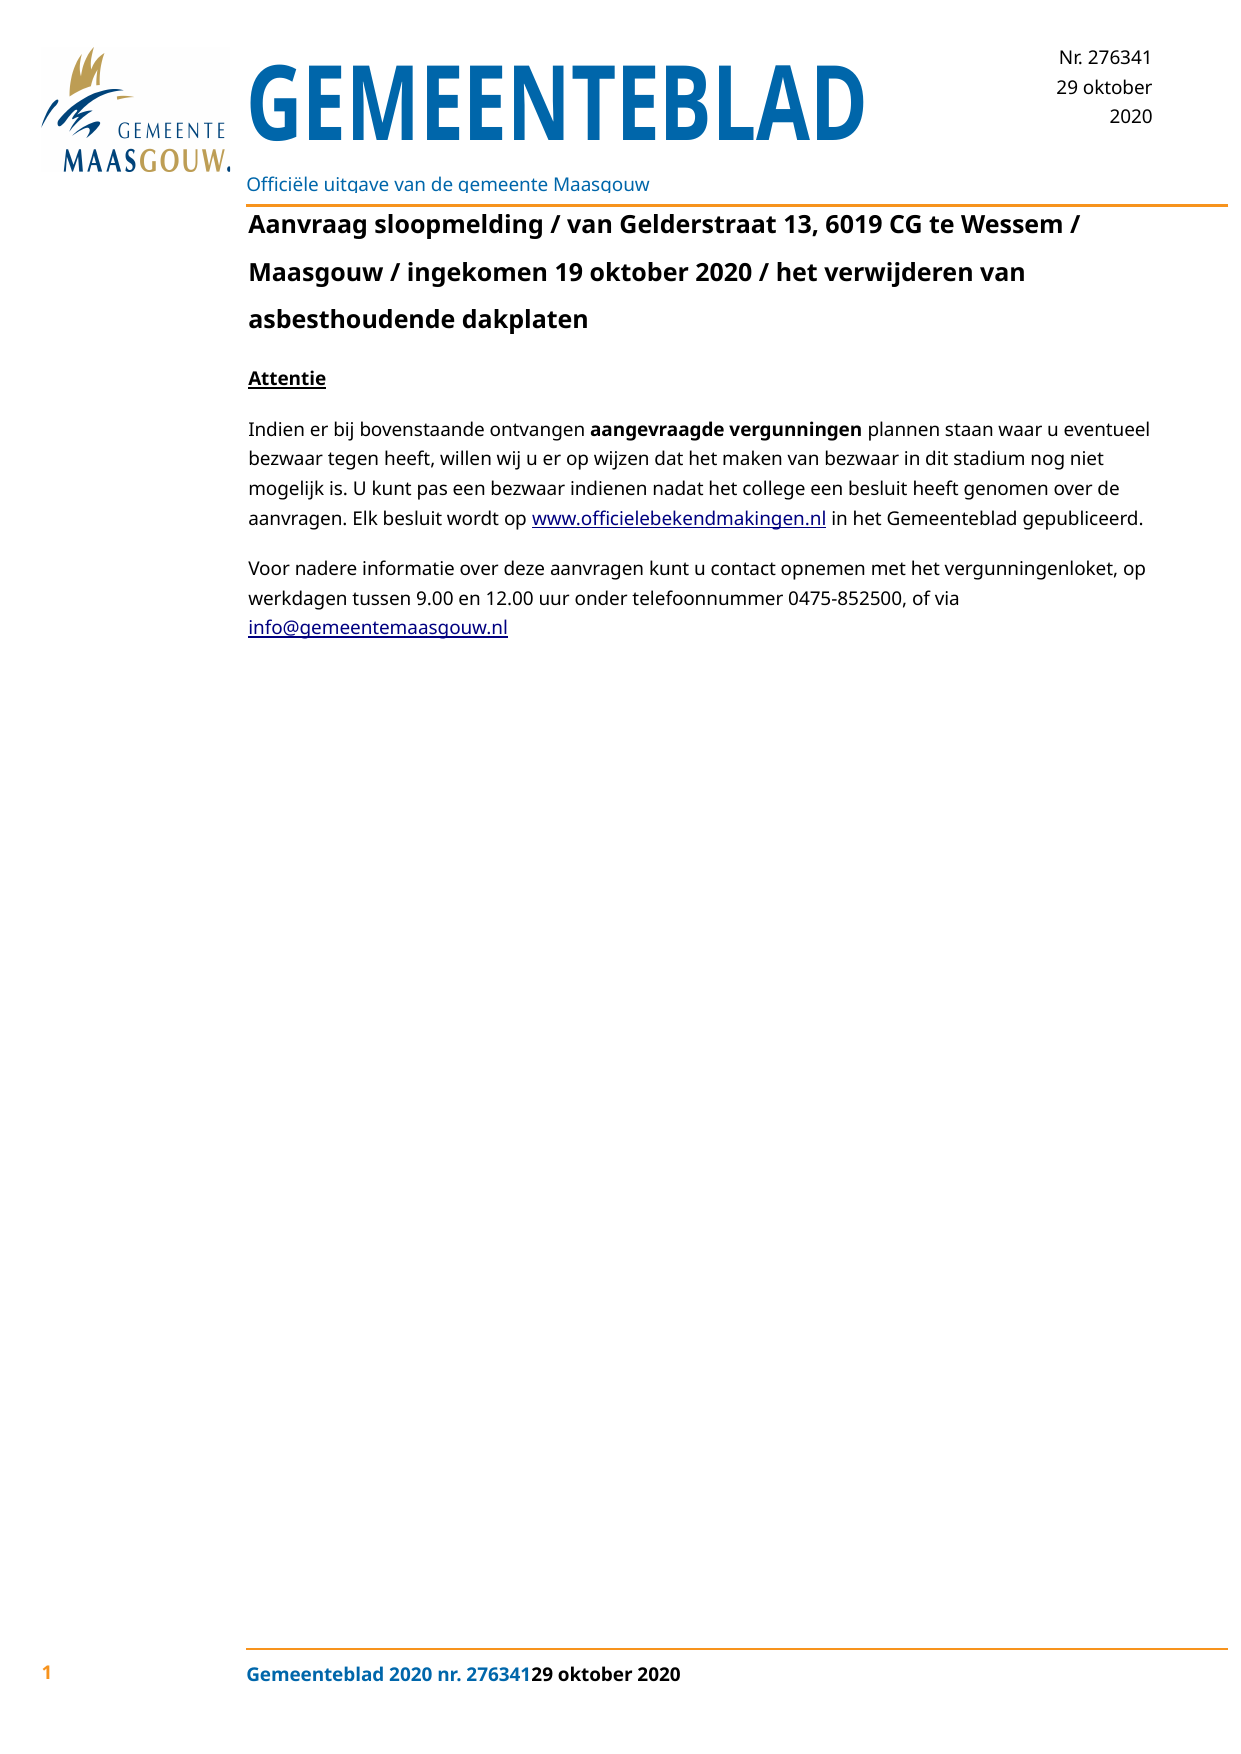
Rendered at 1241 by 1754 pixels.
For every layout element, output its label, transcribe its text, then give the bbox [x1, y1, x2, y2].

text Voor nadere informatie over deze aanvragen kunt u contact opnemen met het vergunningenloket, op werkdagen tussen 9.00 en 12.00 uur onder telefoonnummer 0475-852500, of via info@gemeentemaasgouw.nl [248, 555, 1152, 640]
text Attentie [248, 366, 1152, 391]
text Indien er bij bovenstaande ontvangen aangevraagde vergunningen plannen staan waar u eventueel bezwaar tegen heeft, willen wij u er op wijzen dat het maken van bezwaar in dit stadium nog niet mogelijk is. U kunt pas een bezwaar indienen nadat het college een besluit heeft genomen over de aanvragen. Elk besluit wordt op www.officielebekendmakingen.nl in het Gemeenteblad gepubliceerd. [248, 416, 1152, 530]
text Aanvraag sloopmelding / van Gelderstraat 13, 6019 CG te Wessem / Maasgouw / ingekomen 19 oktober 2020 / het verwijderen van asbesthoudende dakplaten [248, 207, 1152, 336]
picture [41, 47, 231, 172]
